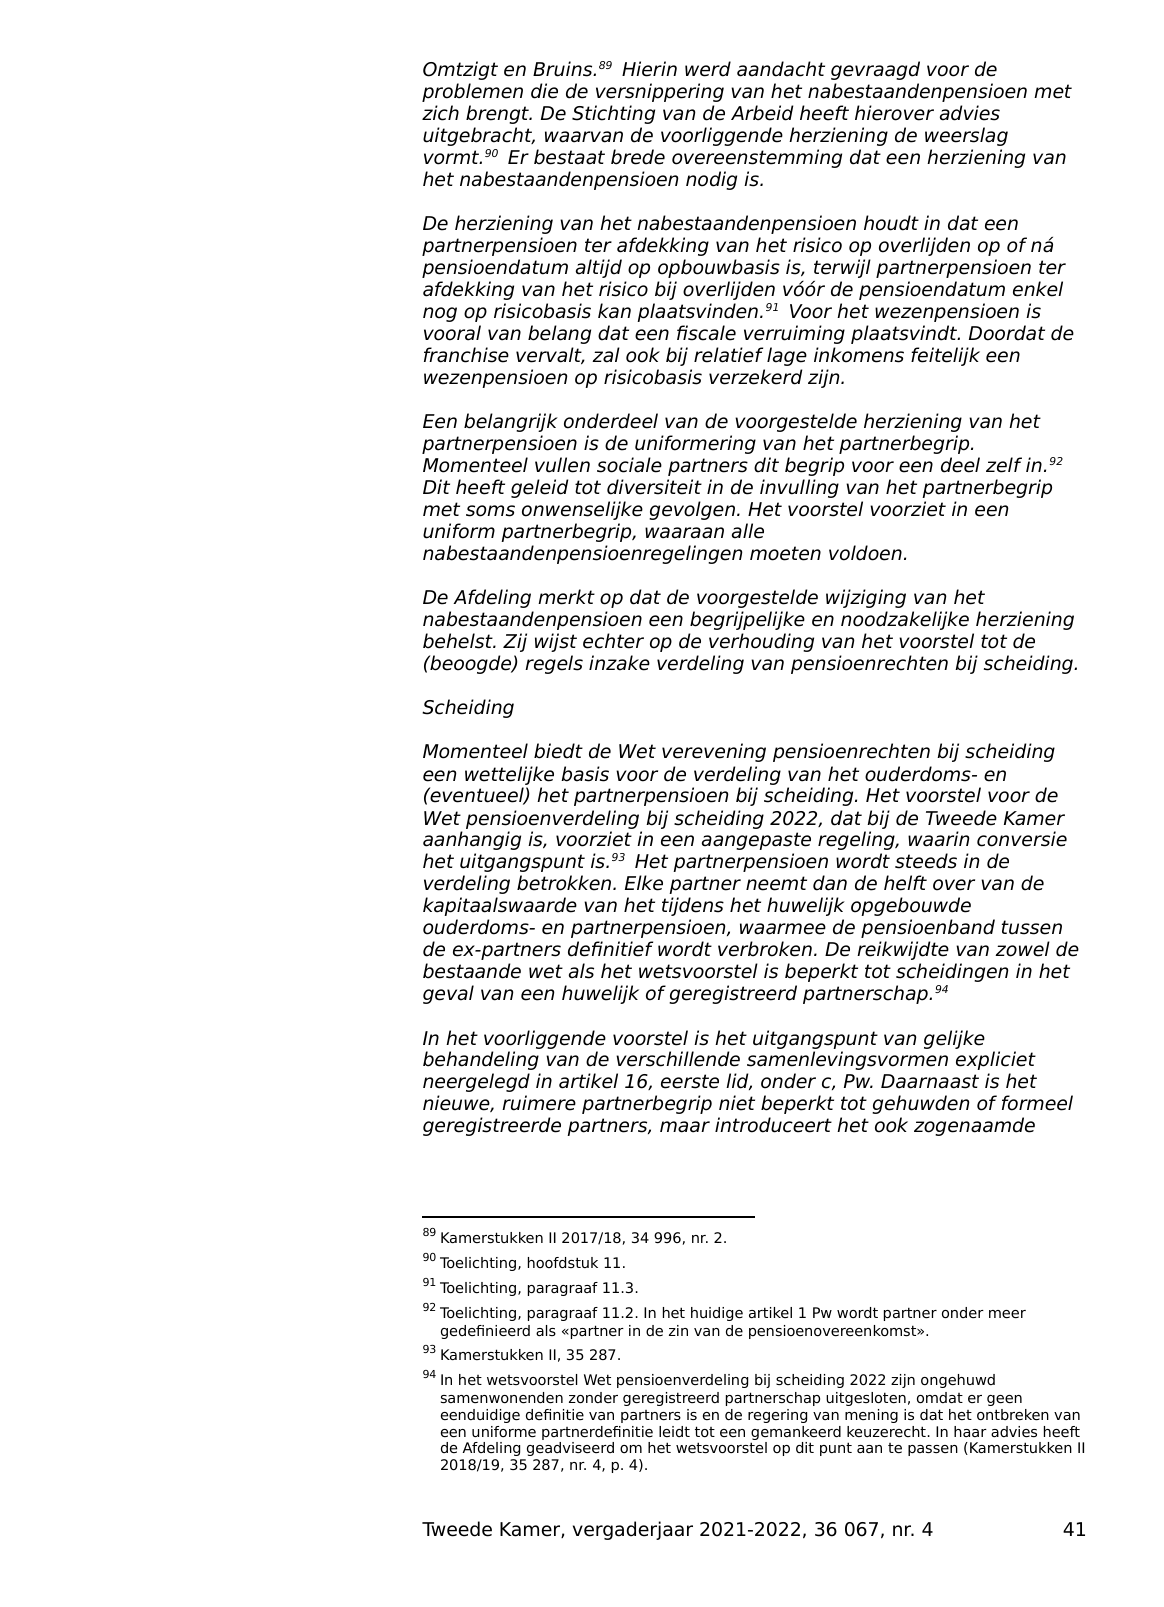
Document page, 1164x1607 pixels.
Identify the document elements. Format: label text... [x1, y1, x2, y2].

text Toelichting, paragraaf 11.3. [422, 1276, 1087, 1298]
text Kamerstukken II 2017/18, 34 996, nr. 2. [422, 1226, 1087, 1248]
text In het wetsvoorstel Wet pensioenverdeling bij scheiding 2022 zijn ongehuwd samenwonenden zonder geregistreerd partnerschap uitgesloten, omdat er geen eenduidige definitie van partners is en de regering van mening is dat het ontbreken van een uniforme partnerdefinitie leidt tot een gemankeerd keuzerecht. In haar advies heeft de Afdeling geadviseerd om het wetsvoorstel op dit punt aan te passen (Kamerstukken II 2018/19, 35 287, nr. 4, p. 4). [422, 1368, 1087, 1474]
text Kamerstukken II, 35 287. [422, 1343, 1087, 1365]
text De Afdeling merkt op dat de voorgestelde wijziging van het nabestaandenpensioen een begrijpelijke en noodzakelijke herziening behelst. Zij wijst echter op de verhouding van het voorstel tot de (beoogde) regels inzake verdeling van pensioenrechten bij scheiding. [422, 587, 1087, 675]
text De herziening van het nabestaandenpensioen houdt in dat een partnerpensioen ter afdekking van het risico op overlijden op of ná pensioendatum altijd op opbouwbasis is, terwijl partnerpensioen ter afdekking van het risico bij overlijden vóór de pensioendatum enkel nog op risicobasis kan plaatsvinden. Voor het wezenpensioen is vooral van belang dat een fiscale verruiming plaatsvindt. Doordat de franchise vervalt, zal ook bij relatief lage inkomens feitelijk een wezenpensioen op risicobasis verzekerd zijn. [422, 213, 1087, 389]
text Een belangrijk onderdeel van de voorgestelde herziening van het partnerpensioen is de uniformering van het partnerbegrip. Momenteel vullen sociale partners dit begrip voor een deel zelf in. Dit heeft geleid tot diversiteit in de invulling van het partnerbegrip met soms onwenselijke gevolgen. Het voorstel voorziet in een uniform partnerbegrip, waaraan alle nabestaandenpensioenregelingen moeten voldoen. [422, 411, 1087, 565]
text Momenteel biedt de Wet verevening pensioenrechten bij scheiding een wettelijke basis voor de verdeling van het ouderdoms- en (eventueel) het partnerpensioen bij scheiding. Het voorstel voor de Wet pensioenverdeling bij scheiding 2022, dat bij de Tweede Kamer aanhangig is, voorziet in een aangepaste regeling, waarin conversie het uitgangspunt is. Het partnerpensioen wordt steeds in de verdeling betrokken. Elke partner neemt dan de helft over van de kapitaalswaarde van het tijdens het huwelijk opgebouwde ouderdoms- en partnerpensioen, waarmee de pensioenband tussen de ex-partners definitief wordt verbroken. De reikwijdte van zowel de bestaande wet als het wetsvoorstel is beperkt tot scheidingen in het geval van een huwelijk of geregistreerd partnerschap. [422, 741, 1087, 1005]
subtitle Scheiding [422, 697, 1087, 719]
text In het voorliggende voorstel is het uitgangspunt van gelijke behandeling van de verschillende samenlevingsvormen expliciet neergelegd in artikel 16, eerste lid, onder c, Pw. Daarnaast is het nieuwe, ruimere partnerbegrip niet beperkt tot gehuwden of formeel geregistreerde partners, maar introduceert het ook zogenaamde [422, 1027, 1087, 1137]
text Omtzigt en Bruins. Hierin werd aandacht gevraagd voor de problemen die de versnippering van het nabestaandenpensioen met zich brengt. De Stichting van de Arbeid heeft hierover advies uitgebracht, waarvan de voorliggende herziening de weerslag vormt. Er bestaat brede overeenstemming dat een herziening van het nabestaandenpensioen nodig is. [422, 59, 1087, 191]
text Toelichting, hoofdstuk 11. [422, 1251, 1087, 1273]
text Toelichting, paragraaf 11.2. In het huidige artikel 1 Pw wordt partner onder meer gedefinieerd als «partner in de zin van de pensioenovereenkomst». [422, 1301, 1087, 1340]
